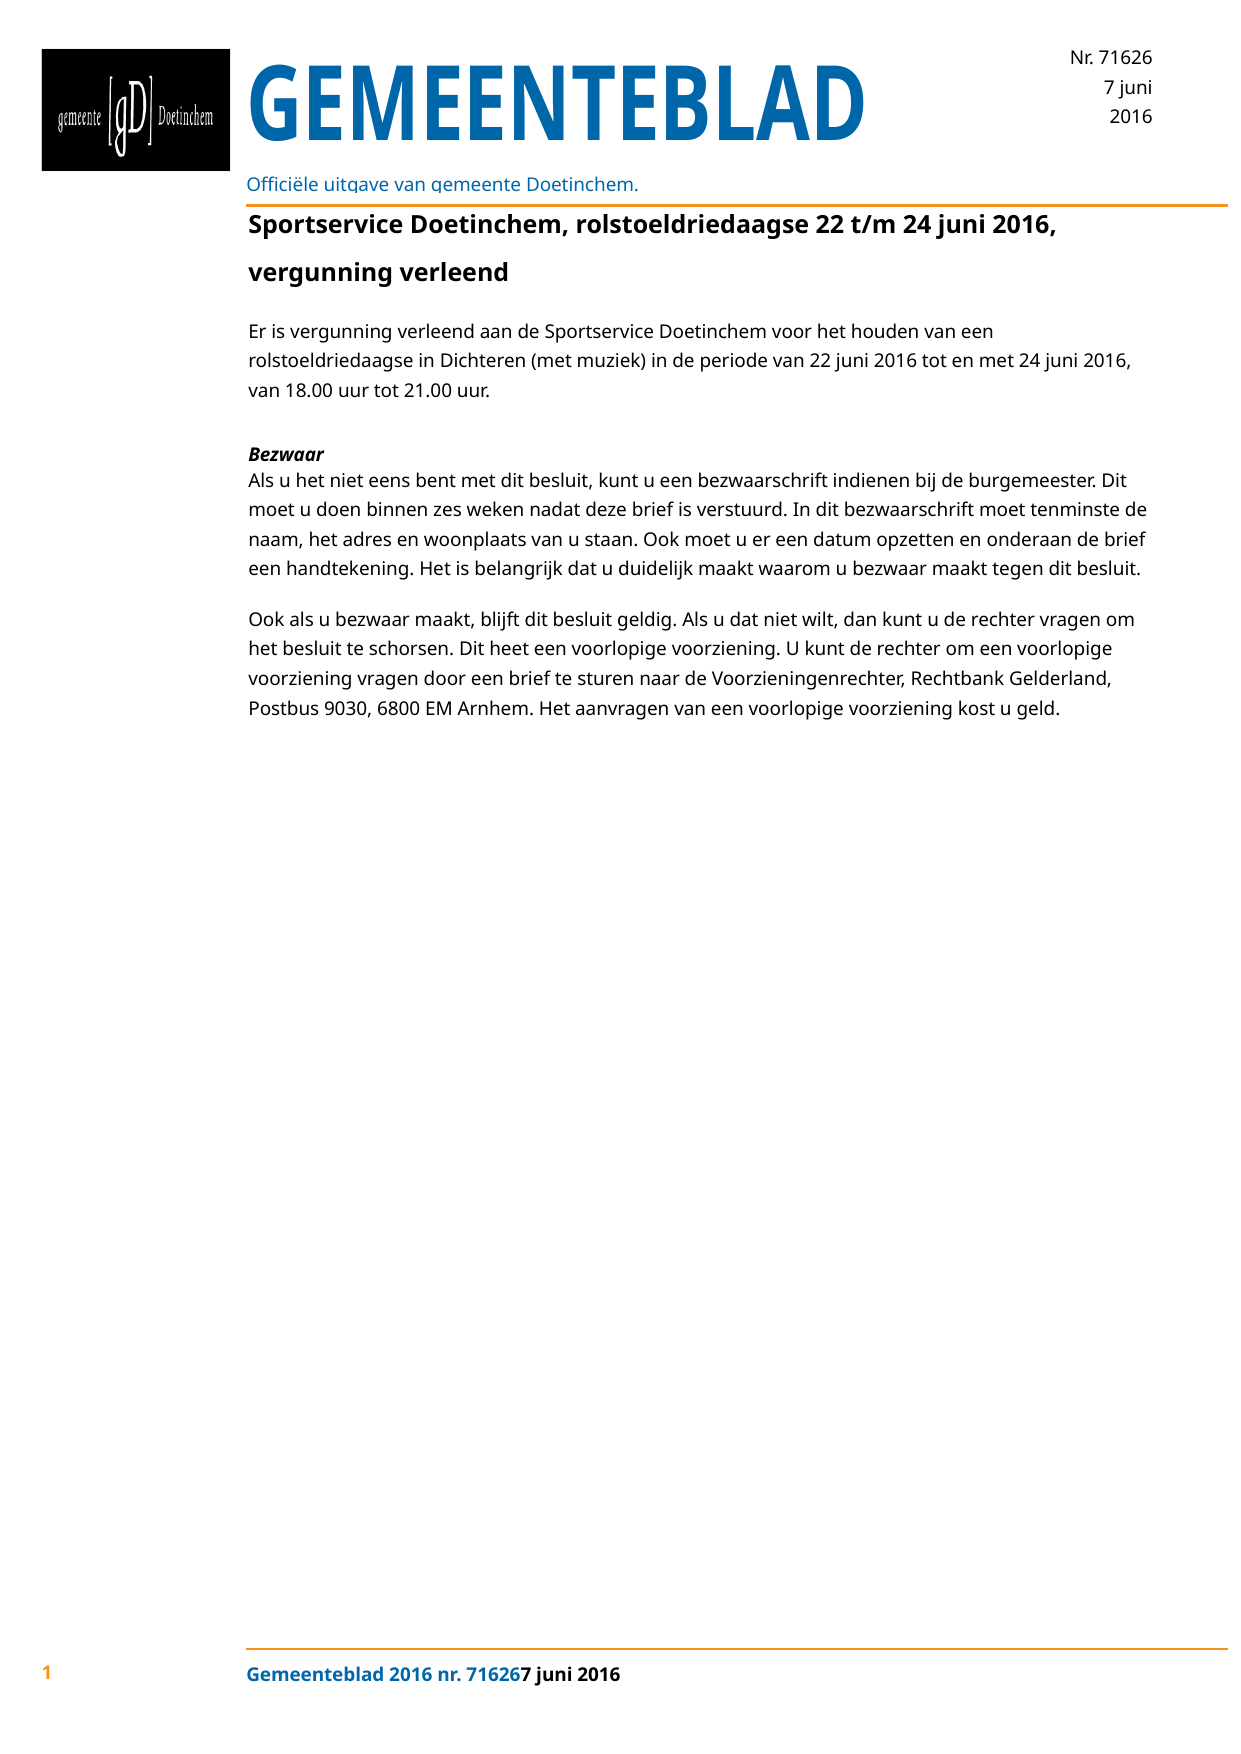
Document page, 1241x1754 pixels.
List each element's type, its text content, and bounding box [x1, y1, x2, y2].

picture [41, 47, 231, 172]
text Ook als u bezwaar maakt, blijft dit besluit geldig. Als u dat niet wilt, dan kunt u de rechter vragen om het besluit te schorsen. Dit heet een voorlopige voorziening. U kunt de rechter om een voorlopige voorziening vragen door een brief te sturen naar de Voorzieningenrechter, Rechtbank Gelderland, Postbus 9030, 6800 EM Arnhem. Het aanvragen van een voorlopige voorziening kost u geld. [248, 606, 1152, 720]
text Sportservice Doetinchem, rolstoeldriedaagse 22 t/m 24 juni 2016, vergunning verleend [248, 207, 1152, 288]
text Bezwaar [248, 441, 1152, 467]
text Er is vergunning verleend aan de Sportservice Doetinchem voor het houden van een rolstoeldriedaagse in Dichteren (met muziek) in de periode van 22 juni 2016 tot en met 24 juni 2016, van 18.00 uur tot 21.00 uur. [248, 318, 1152, 403]
text Als u het niet eens bent met dit besluit, kunt u een bezwaarschrift indienen bij de burgemeester. Dit moet u doen binnen zes weken nadat deze brief is verstuurd. In dit bezwaarschrift moet tenminste de naam, het adres en woonplaats van u staan. Ook moet u er een datum opzetten en onderaan de brief een handtekening. Het is belangrijk dat u duidelijk maakt waarom u bezwaar maakt tegen dit besluit. [248, 467, 1152, 581]
